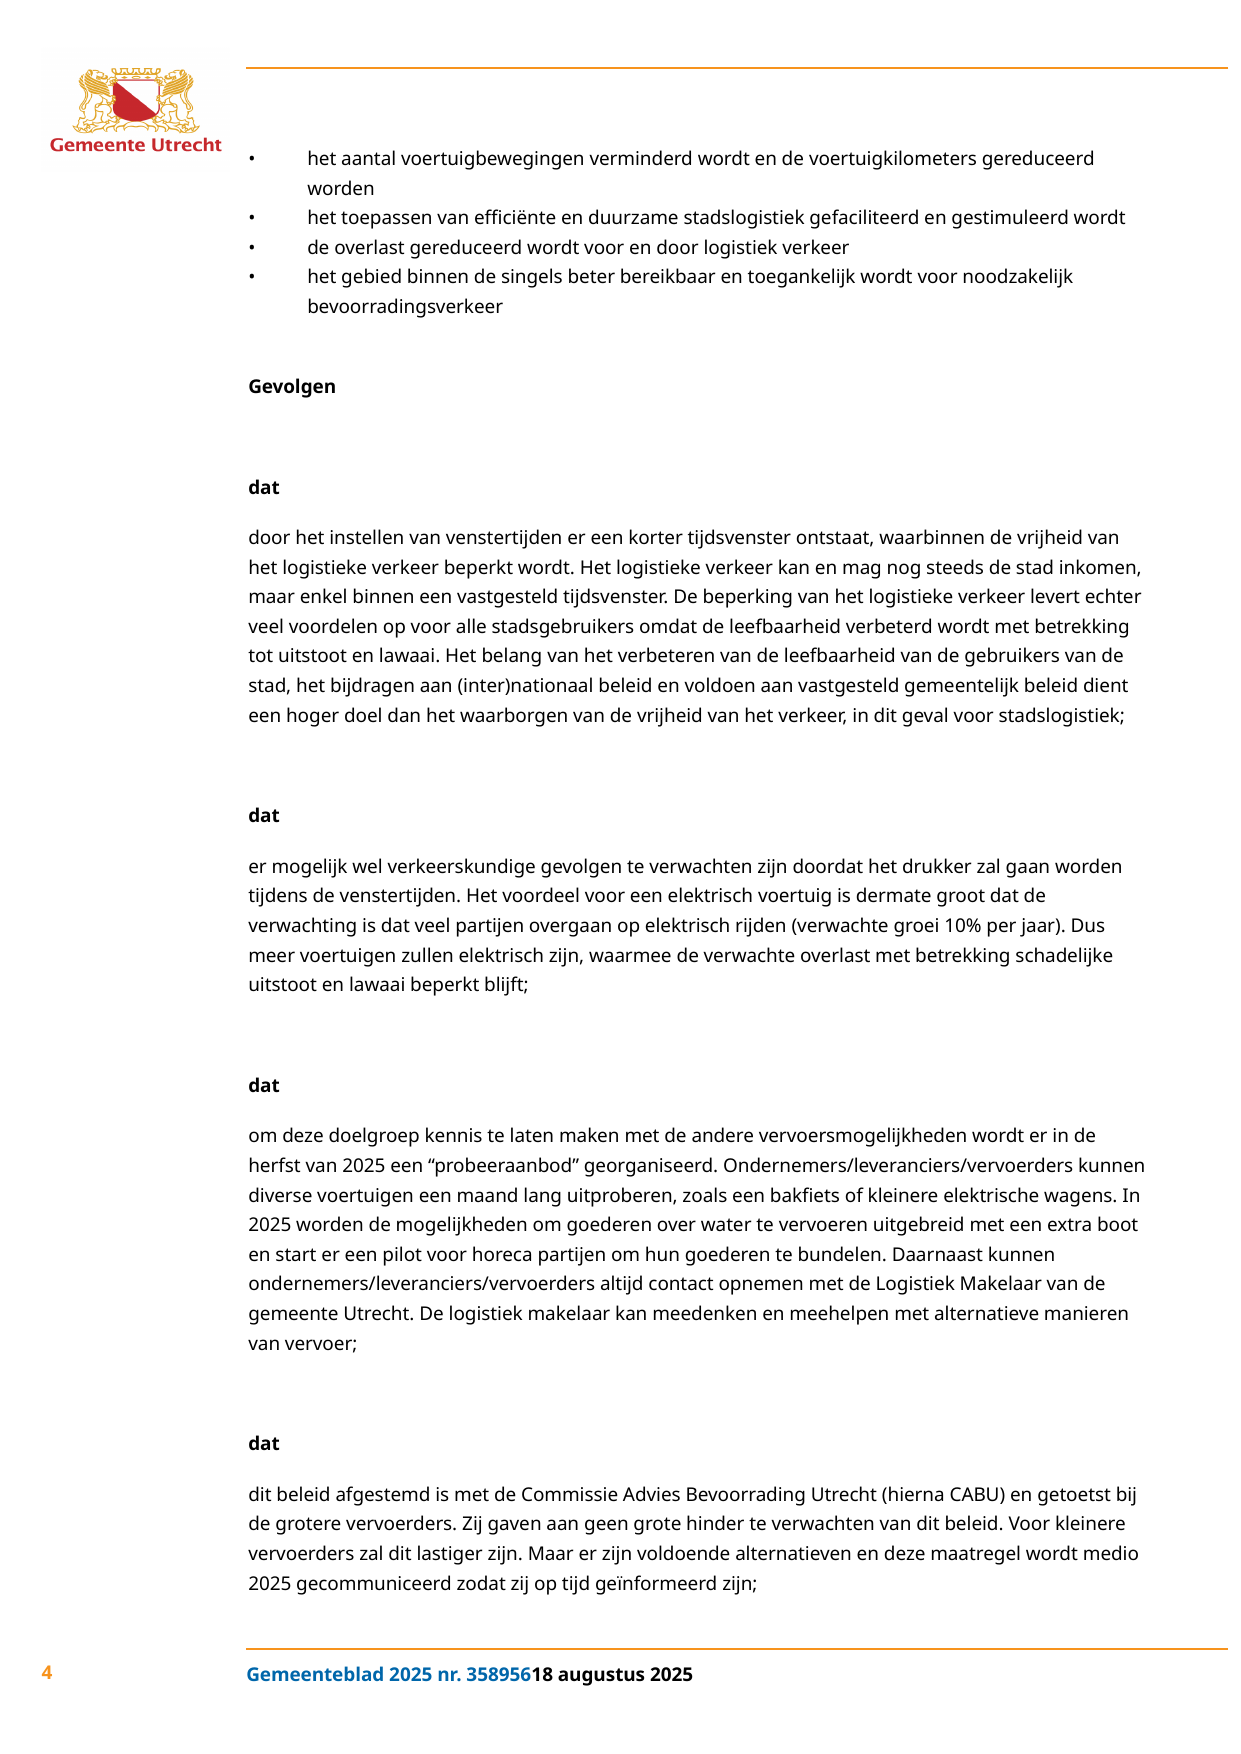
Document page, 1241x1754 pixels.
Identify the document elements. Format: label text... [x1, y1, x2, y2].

text door het instellen van venstertijden er een korter tijdsvenster ontstaat, waarbinnen de vrijheid van het logistieke verkeer beperkt wordt. Het logistieke verkeer kan en mag nog steeds de stad inkomen, maar enkel binnen een vastgesteld tijdsvenster. De beperking van het logistieke verkeer levert echter veel voordelen op voor alle stadsgebruikers omdat de leefbaarheid verbeterd wordt met betrekking tot uitstoot en lawaai. Het belang van het verbeteren van de leefbaarheid van de gebruikers van de stad, het bijdragen aan (inter)nationaal beleid en voldoen aan vastgesteld gemeentelijk beleid dient een hoger doel dan het waarborgen van de vrijheid van het verkeer, in dit geval voor stadslogistiek; [248, 524, 1152, 728]
list de overlast gereduceerd wordt voor en door logistiek verkeer [248, 234, 1152, 260]
text dit beleid afgestemd is met de Commissie Advies Bevoorrading Utrecht (hierna CABU) en getoetst bij de grotere vervoerders. Zij gaven aan geen grote hinder te verwachten van dit beleid. Voor kleinere vervoerders zal dit lastiger zijn. Maar er zijn voldoende alternatieven en deze maatregel wordt medio 2025 gecommuniceerd zodat zij op tijd geïnformeerd zijn; [248, 1481, 1152, 1596]
text dat [248, 803, 1152, 828]
list het gebied binnen de singels beter bereikbaar en toegankelijk wordt voor noodzakelijk bevoorradingsverkeer [248, 263, 1152, 319]
text er mogelijk wel verkeerskundige gevolgen te verwachten zijn doordat het drukker zal gaan worden tijdens de venstertijden. Het voordeel voor een elektrisch voertuig is dermate groot dat de verwachting is dat veel partijen overgaan op elektrisch rijden (verwachte groei 10% per jaar). Dus meer voertuigen zullen elektrisch zijn, waarmee de verwachte overlast met betrekking schadelijke uitstoot en lawaai beperkt blijft; [248, 853, 1152, 997]
text dat [248, 474, 1152, 500]
picture [41, 47, 231, 172]
list het aantal voertuigbewegingen verminderd wordt en de voertuigkilometers gereduceerd worden [248, 145, 1152, 201]
text Gevolgen [248, 373, 1152, 399]
text om deze doelgroep kennis te laten maken met de andere vervoersmogelijkheden wordt er in de herfst van 2025 een “probeeraanbod” georganiseerd. Ondernemers/leveranciers/vervoerders kunnen diverse voertuigen een maand lang uitproberen, zoals een bakfiets of kleinere elektrische wagens. In 2025 worden de mogelijkheden om goederen over water te vervoeren uitgebreid met een extra boot en start er een pilot voor horeca partijen om hun goederen te bundelen. Daarnaast kunnen ondernemers/leveranciers/vervoerders altijd contact opnemen met de Logistiek Makelaar van de gemeente Utrecht. De logistiek makelaar kan meedenken en meehelpen met alternatieve manieren van vervoer; [248, 1123, 1152, 1356]
text dat [248, 1072, 1152, 1098]
list het toepassen van efficiënte en duurzame stadslogistiek gefaciliteerd en gestimuleerd wordt [248, 204, 1152, 230]
text dat [248, 1431, 1152, 1456]
